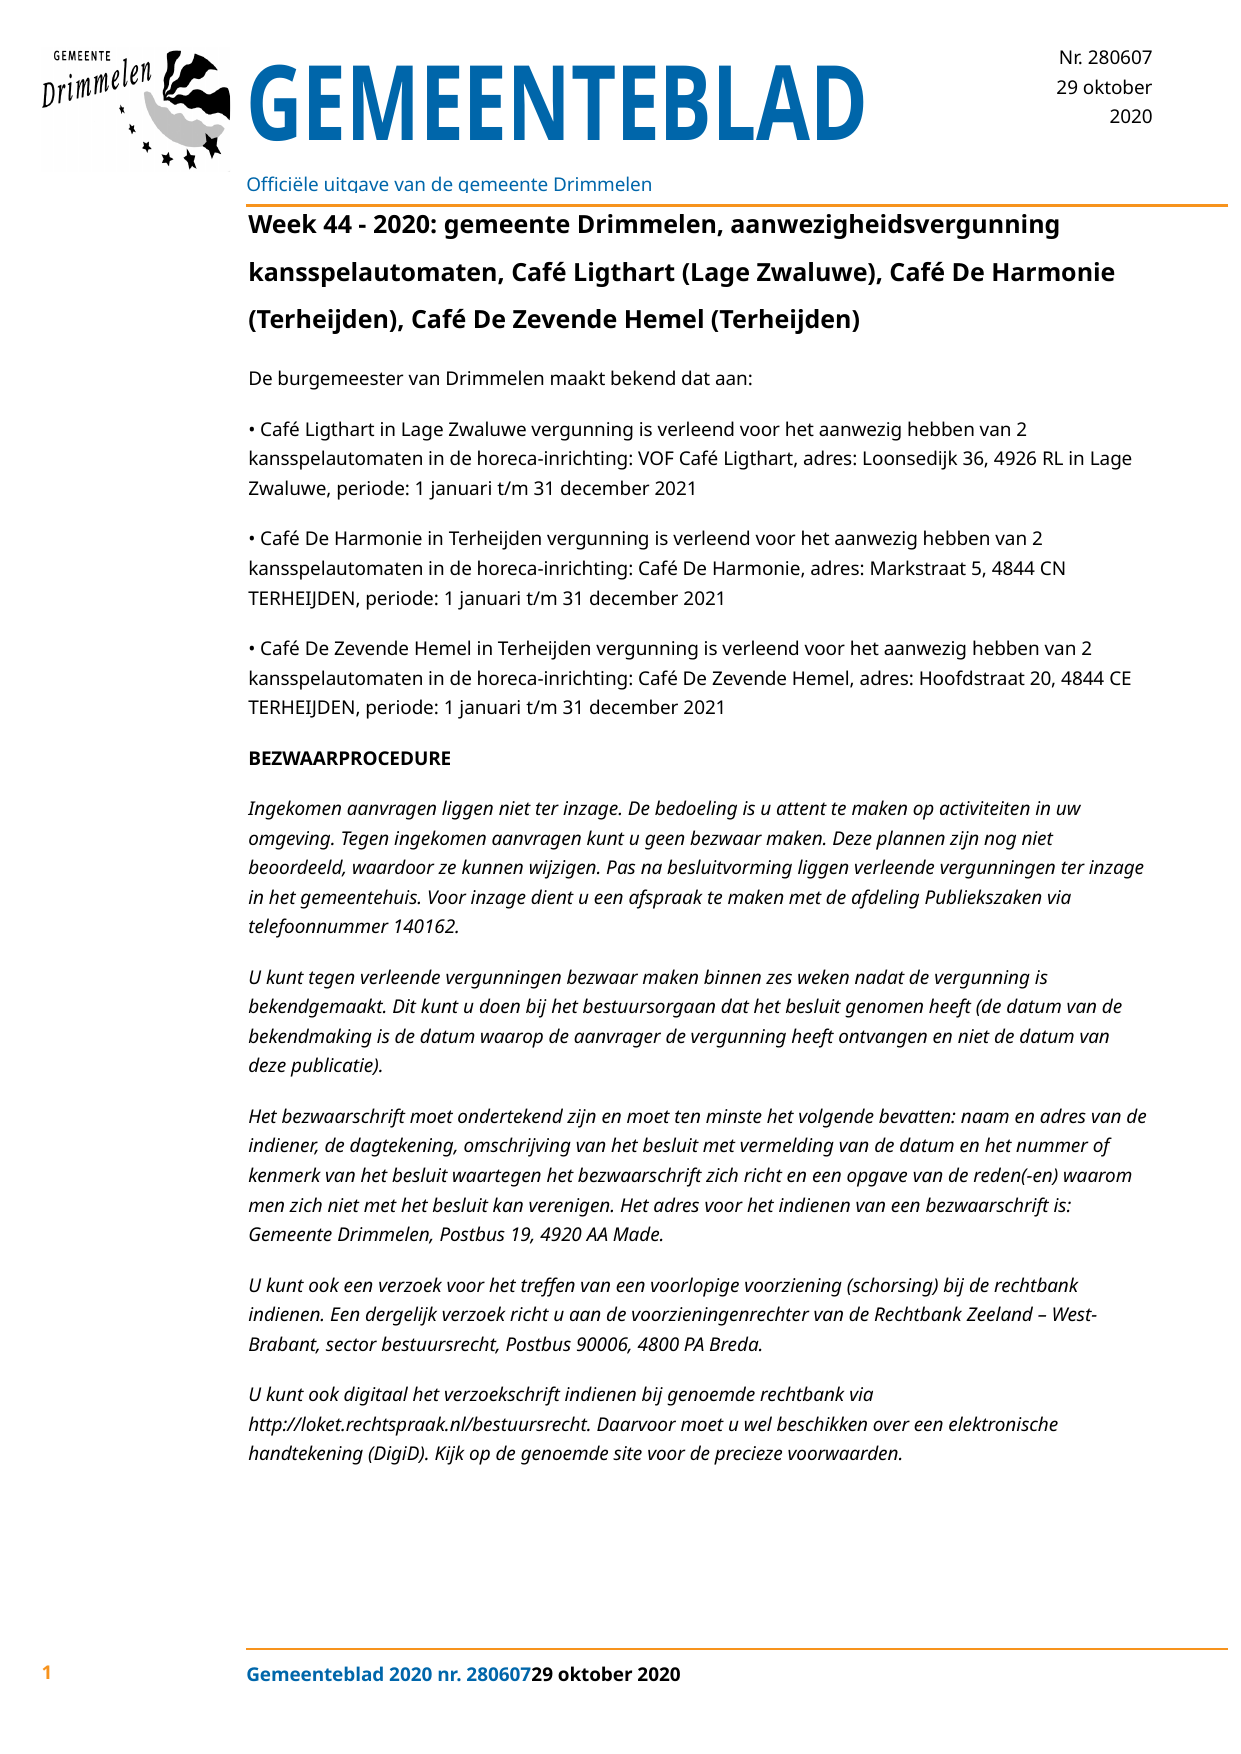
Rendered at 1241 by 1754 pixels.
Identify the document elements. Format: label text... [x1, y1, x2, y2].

text • Café De Zevende Hemel in Terheijden vergunning is verleend voor het aanwezig hebben van 2 kansspelautomaten in de horeca-inrichting: Café De Zevende Hemel, adres: Hoofdstraat 20, 4844 CE TERHEIJDEN, periode: 1 januari t/m 31 december 2021 [248, 635, 1152, 720]
text U kunt tegen verleende vergunningen bezwaar maken binnen zes weken nadat de vergunning is bekendgemaakt. Dit kunt u doen bij het bestuursorgaan dat het besluit genomen heeft (de datum van de bekendmaking is de datum waarop de aanvrager de vergunning heeft ontvangen en niet de datum van deze publicatie). [248, 964, 1152, 1078]
text BEZWAARPROCEDURE [248, 745, 1152, 770]
text • Café Ligthart in Lage Zwaluwe vergunning is verleend voor het aanwezig hebben van 2 kansspelautomaten in de horeca-inrichting: VOF Café Ligthart, adres: Loonsedijk 36, 4926 RL in Lage Zwaluwe, periode: 1 januari t/m 31 december 2021 [248, 416, 1152, 501]
text Ingekomen aanvragen liggen niet ter inzage. De bedoeling is u attent te maken op activiteiten in uw omgeving. Tegen ingekomen aanvragen kunt u geen bezwaar maken. Deze plannen zijn nog niet beoordeeld, waardoor ze kunnen wijzigen. Pas na besluitvorming liggen verleende vergunningen ter inzage in het gemeentehuis. Voor inzage dient u een afspraak te maken met de afdeling Publiekszaken via telefoonnummer 140162. [248, 795, 1152, 939]
text Het bezwaarschrift moet ondertekend zijn en moet ten minste het volgende bevatten: naam en adres van de indiener, de dagtekening, omschrijving van het besluit met vermelding van de datum en het nummer of kenmerk van het besluit waartegen het bezwaarschrift zich richt en een opgave van de reden(-en) waarom men zich niet met het besluit kan verenigen. Het adres voor het indienen van een bezwaarschrift is: Gemeente Drimmelen, Postbus 19, 4920 AA Made. [248, 1103, 1152, 1247]
text Week 44 - 2020: gemeente Drimmelen, aanwezigheidsvergunning kansspelautomaten, Café Ligthart (Lage Zwaluwe), Café De Harmonie (Terheijden), Café De Zevende Hemel (Terheijden) [248, 207, 1152, 336]
text U kunt ook digitaal het verzoekschrift indienen bij genoemde rechtbank via http://loket.rechtspraak.nl/bestuursrecht. Daarvoor moet u wel beschikken over een elektronische handtekening (DigiD). Kijk op de genoemde site voor de precieze voorwaarden. [248, 1381, 1152, 1466]
text U kunt ook een verzoek voor het treffen van een voorlopige voorziening (schorsing) bij de rechtbank indienen. Een dergelijk verzoek richt u aan de voorzieningenrechter van de Rechtbank Zeeland – West-Brabant, sector bestuursrecht, Postbus 90006, 4800 PA Breda. [248, 1272, 1152, 1357]
text • Café De Harmonie in Terheijden vergunning is verleend voor het aanwezig hebben van 2 kansspelautomaten in de horeca-inrichting: Café De Harmonie, adres: Markstraat 5, 4844 CN TERHEIJDEN, periode: 1 januari t/m 31 december 2021 [248, 526, 1152, 610]
text De burgemeester van Drimmelen maakt bekend dat aan: [248, 366, 1152, 391]
picture [41, 47, 231, 172]
